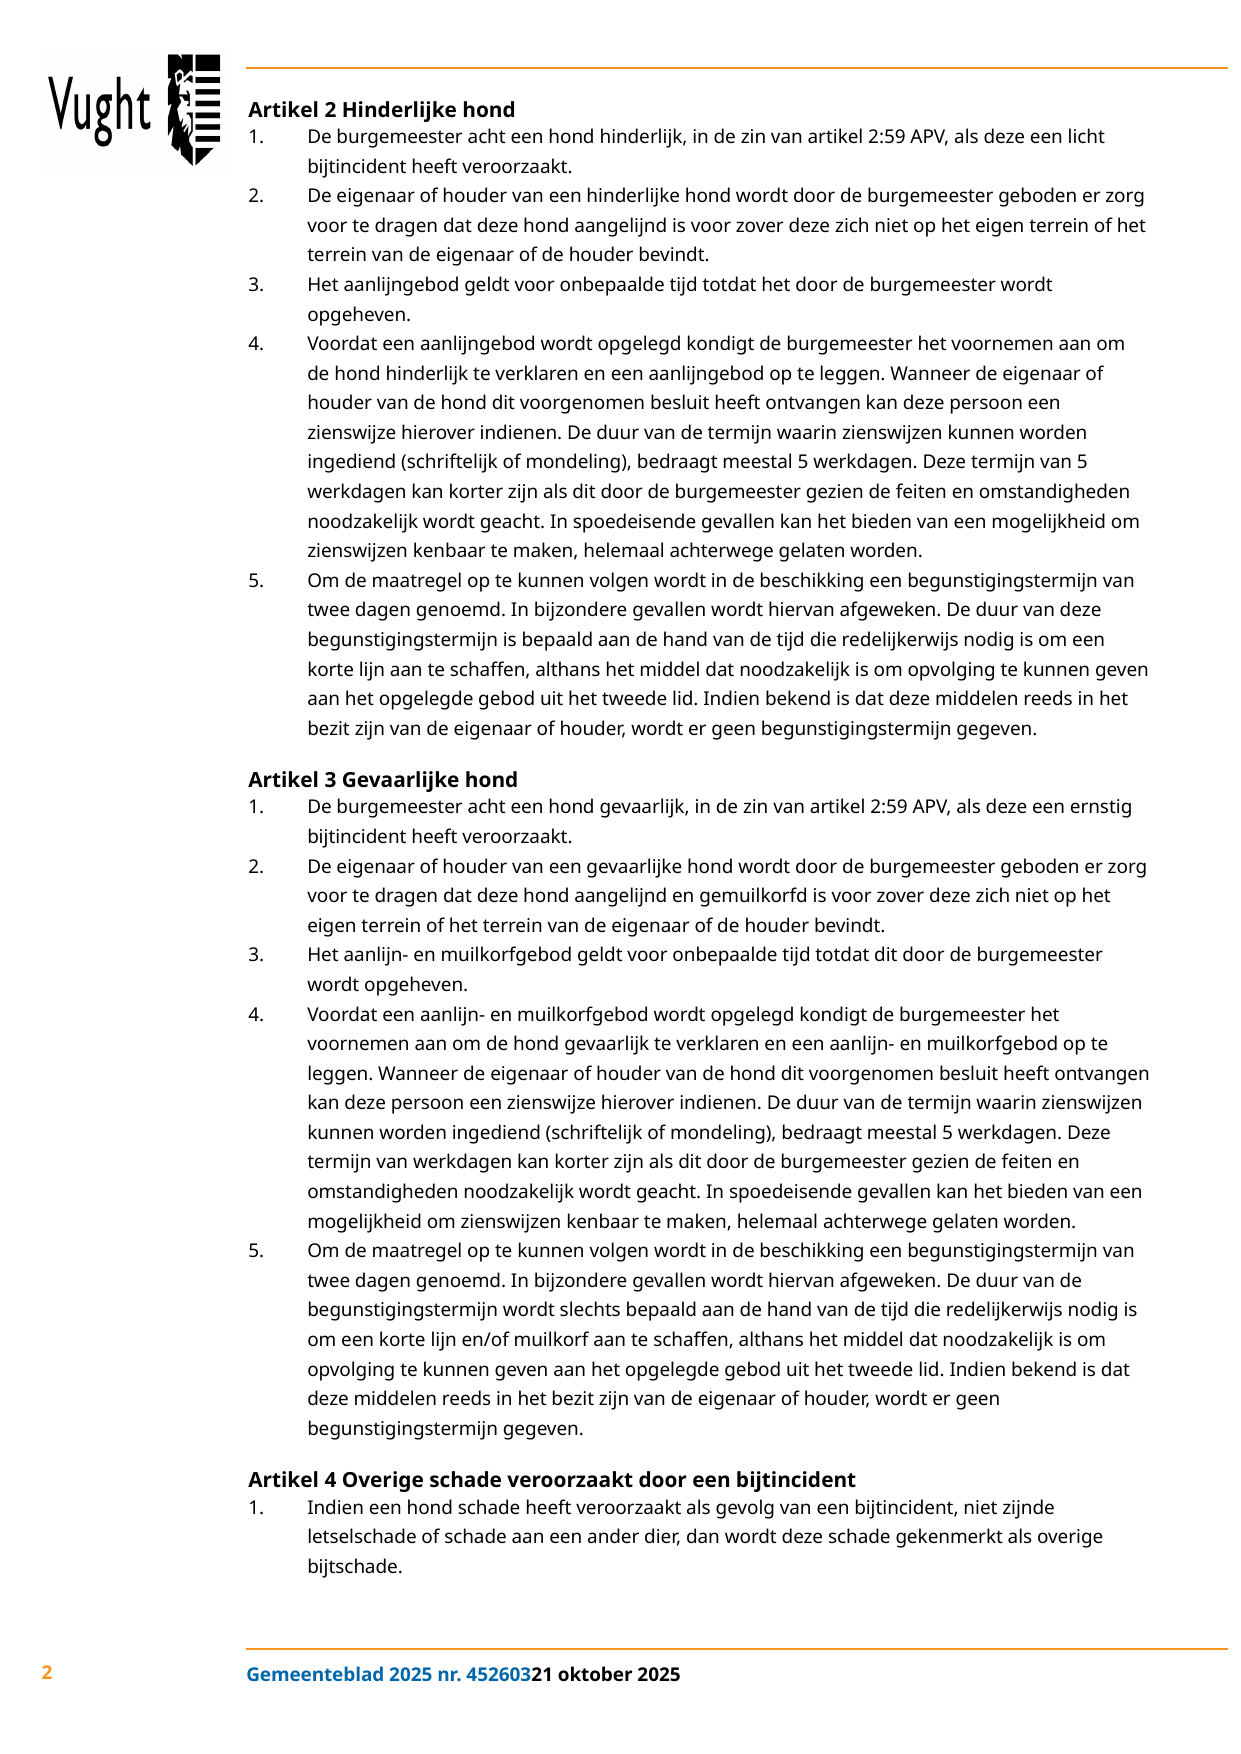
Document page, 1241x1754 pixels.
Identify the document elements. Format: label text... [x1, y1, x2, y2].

list Het aanlijngebod geldt voor onbepaalde tijd totdat het door de burgemeester wordt opgeheven. [248, 271, 1152, 326]
list De burgemeester acht een hond gevaarlijk, in de zin van artikel 2:59 APV, als deze een ernstig bijtincident heeft veroorzaakt. [248, 794, 1152, 849]
picture [41, 47, 231, 172]
list Indien een hond schade heeft veroorzaakt als gevolg van een bijtincident, niet zijnde letselschade of schade aan een ander dier, dan wordt deze schade gekenmerkt als overige bijtschade. [248, 1494, 1152, 1579]
list Voordat een aanlijngebod wordt opgelegd kondigt de burgemeester het voornemen aan om de hond hinderlijk te verklaren en een aanlijngebod op te leggen. Wanneer de eigenaar of houder van de hond dit voorgenomen besluit heeft ontvangen kan deze persoon een zienswijze hierover indienen. De duur van de termijn waarin zienswijzen kunnen worden ingediend (schriftelijk of mondeling), bedraagt meestal 5 werkdagen. Deze termijn van 5 werkdagen kan korter zijn als dit door de burgemeester gezien de feiten en omstandigheden noodzakelijk wordt geacht. In spoedeisende gevallen kan het bieden van een mogelijkheid om zienswijzen kenbaar te maken, helemaal achterwege gelaten worden. [248, 330, 1152, 563]
list Het aanlijn- en muilkorfgebod geldt voor onbepaalde tijd totdat dit door de burgemeester wordt opgeheven. [248, 942, 1152, 997]
list De burgemeester acht een hond hinderlijk, in de zin van artikel 2:59 APV, als deze een licht bijtincident heeft veroorzaakt. [248, 123, 1152, 178]
list Om de maatregel op te kunnen volgen wordt in de beschikking een begunstigingstermijn van twee dagen genoemd. In bijzondere gevallen wordt hiervan afgeweken. De duur van de begunstigingstermijn wordt slechts bepaald aan de hand van de tijd die redelijkerwijs nodig is om een korte lijn en/of muilkorf aan te schaffen, althans het middel dat noodzakelijk is om opvolging te kunnen geven aan het opgelegde gebod uit het tweede lid. Indien bekend is dat deze middelen reeds in het bezit zijn van de eigenaar of houder, wordt er geen begunstigingstermijn gegeven. [248, 1237, 1152, 1441]
text Artikel 2 Hinderlijke hond [248, 95, 1152, 123]
list De eigenaar of houder van een gevaarlijke hond wordt door de burgemeester geboden er zorg voor te dragen dat deze hond aangelijnd en gemuilkorfd is voor zover deze zich niet op het eigen terrein of het terrein van de eigenaar of de houder bevindt. [248, 853, 1152, 938]
text Artikel 4 Overige schade veroorzaakt door een bijtincident [248, 1465, 1152, 1494]
list Om de maatregel op te kunnen volgen wordt in de beschikking een begunstigingstermijn van twee dagen genoemd. In bijzondere gevallen wordt hiervan afgeweken. De duur van deze begunstigingstermijn is bepaald aan de hand van de tijd die redelijkerwijs nodig is om een korte lijn aan te schaffen, althans het middel dat noodzakelijk is om opvolging te kunnen geven aan het opgelegde gebod uit het tweede lid. Indien bekend is dat deze middelen reeds in het bezit zijn van de eigenaar of houder, wordt er geen begunstigingstermijn gegeven. [248, 567, 1152, 741]
list Voordat een aanlijn- en muilkorfgebod wordt opgelegd kondigt de burgemeester het voornemen aan om de hond gevaarlijk te verklaren en een aanlijn- en muilkorfgebod op te leggen. Wanneer de eigenaar of houder van de hond dit voorgenomen besluit heeft ontvangen kan deze persoon een zienswijze hierover indienen. De duur van de termijn waarin zienswijzen kunnen worden ingediend (schriftelijk of mondeling), bedraagt meestal 5 werkdagen. Deze termijn van werkdagen kan korter zijn als dit door de burgemeester gezien de feiten en omstandigheden noodzakelijk wordt geacht. In spoedeisende gevallen kan het bieden van een mogelijkheid om zienswijzen kenbaar te maken, helemaal achterwege gelaten worden. [248, 1001, 1152, 1234]
text Artikel 3 Gevaarlijke hond [248, 765, 1152, 794]
list De eigenaar of houder van een hinderlijke hond wordt door de burgemeester geboden er zorg voor te dragen dat deze hond aangelijnd is voor zover deze zich niet op het eigen terrein of het terrein van de eigenaar of de houder bevindt. [248, 182, 1152, 267]
